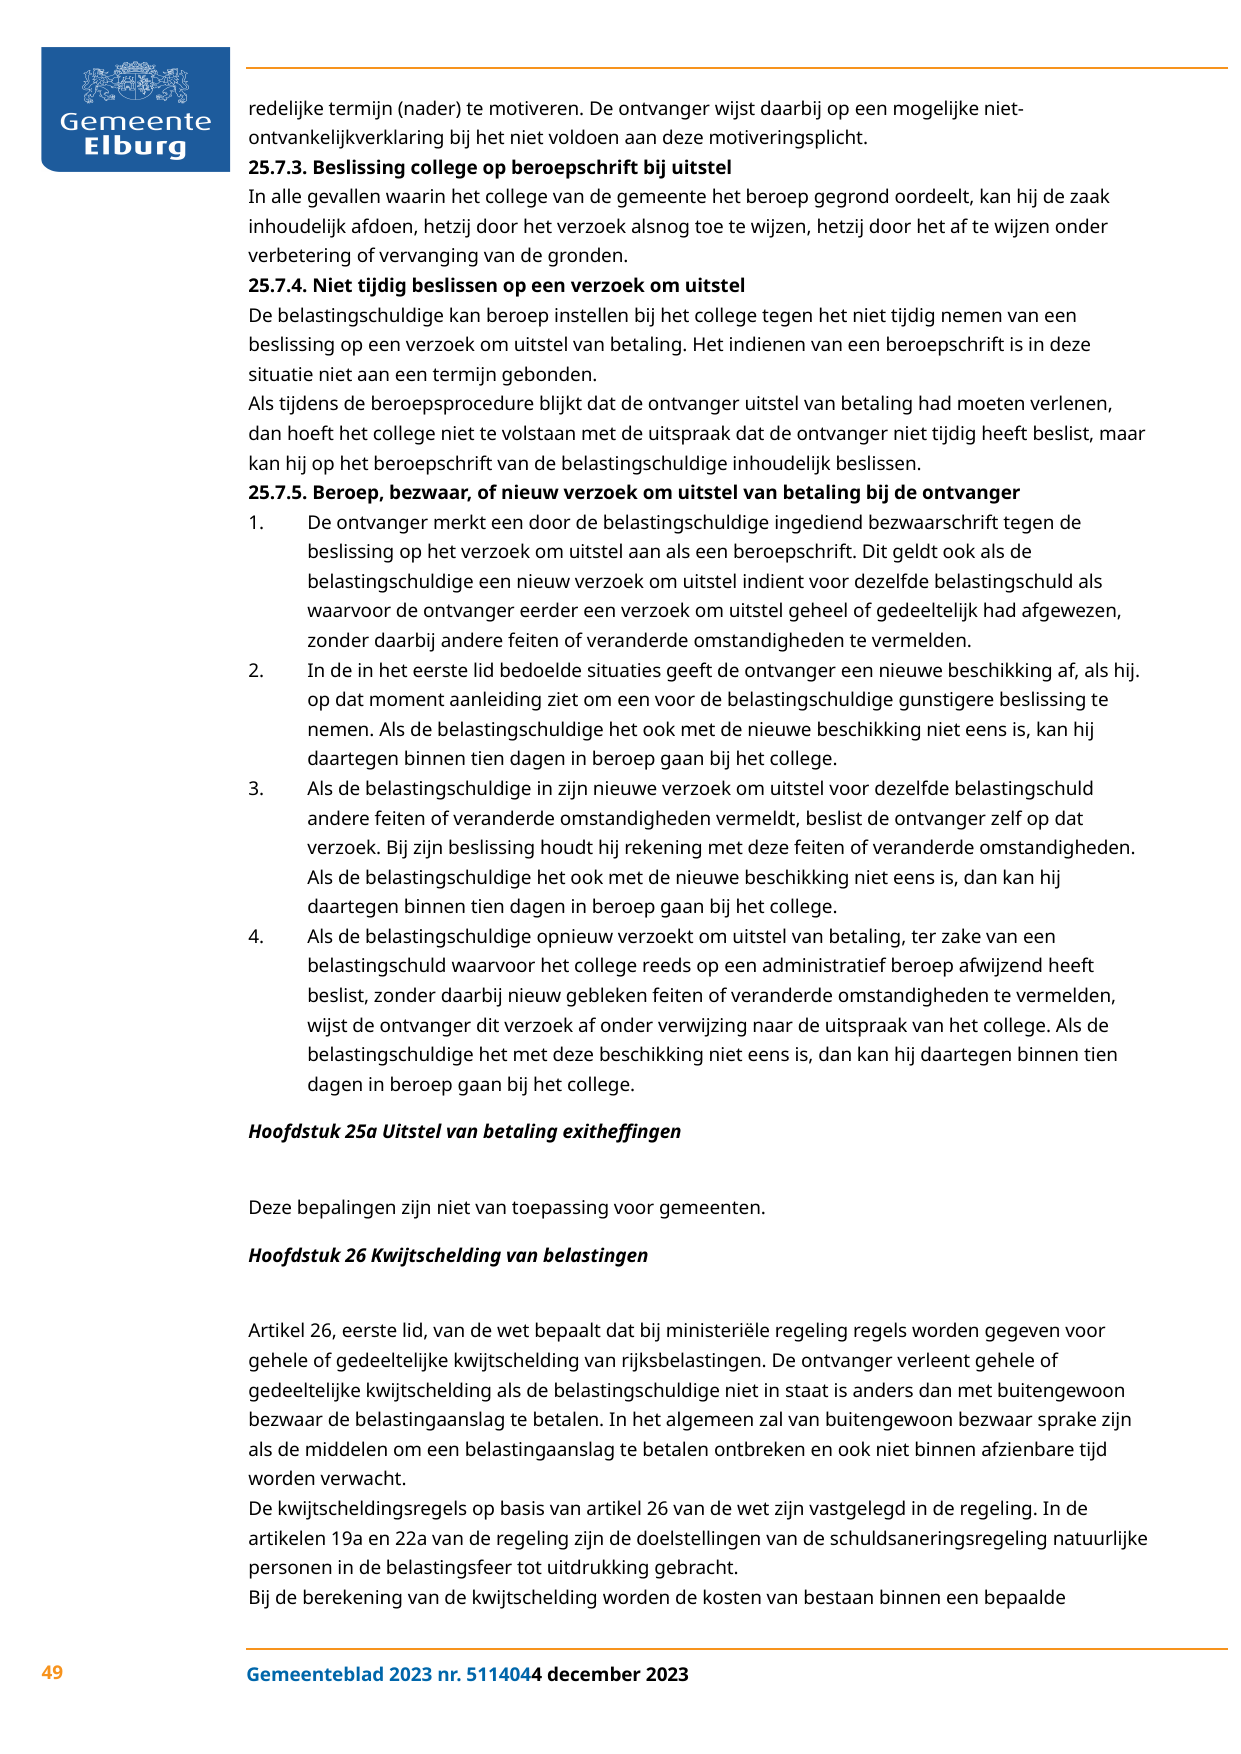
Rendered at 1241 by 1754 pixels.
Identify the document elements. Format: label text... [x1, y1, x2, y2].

list Als de belastingschuldige in zijn nieuwe verzoek om uitstel voor dezelfde belastingschuld andere feiten of veranderde omstandigheden vermeldt, beslist de ontvanger zelf op dat verzoek. Bij zijn beslissing houdt hij rekening met deze feiten of veranderde omstandigheden. Als de belastingschuldige het ook met de nieuwe beschikking niet eens is, dan kan hij daartegen binnen tien dagen in beroep gaan bij het college. [248, 775, 1152, 919]
text Deze bepalingen zijn niet van toepassing voor gemeenten. [248, 1194, 1152, 1220]
text 25.7.4. Niet tijdig beslissen op een verzoek om uitstel [248, 272, 1152, 298]
text In alle gevallen waarin het college van de gemeente het beroep gegrond oordeelt, kan hij de zaak inhoudelijk afdoen, hetzij door het verzoek alsnog toe te wijzen, hetzij door het af te wijzen onder verbetering of vervanging van de gronden. [248, 183, 1152, 268]
text redelijke termijn (nader) te motiveren. De ontvanger wijst daarbij op een mogelijke niet-ontvankelijkverklaring bij het niet voldoen aan deze motiveringsplicht. [248, 95, 1152, 150]
picture [41, 47, 231, 172]
text De belastingschuldige kan beroep instellen bij het college tegen het niet tijdig nemen van een beslissing op een verzoek om uitstel van betaling. Het indienen van een beroepschrift is in deze situatie niet aan een termijn gebonden. [248, 302, 1152, 387]
text Als tijdens de beroepsprocedure blijkt dat de ontvanger uitstel van betaling had moeten verlenen, dan hoeft het college niet te volstaan met de uitspraak dat de ontvanger niet tijdig heeft beslist, maar kan hij op het beroepschrift van de belastingschuldige inhoudelijk beslissen. [248, 391, 1152, 476]
list Als de belastingschuldige opnieuw verzoekt om uitstel van betaling, ter zake van een belastingschuld waarvoor het college reeds op een administratief beroep afwijzend heeft beslist, zonder daarbij nieuw gebleken feiten of veranderde omstandigheden te vermelden, wijst de ontvanger dit verzoek af onder verwijzing naar de uitspraak van het college. Als de belastingschuldige het met deze beschikking niet eens is, dan kan hij daartegen binnen tien dagen in beroep gaan bij het college. [248, 923, 1152, 1097]
text 25.7.3. Beslissing college op beroepschrift bij uitstel [248, 154, 1152, 180]
text Artikel 26, eerste lid, van de wet bepaalt dat bij ministeriële regeling regels worden gegeven voor gehele of gedeeltelijke kwijtschelding van rijksbelastingen. De ontvanger verleent gehele of gedeeltelijke kwijtschelding als de belastingschuldige niet in staat is anders dan met buitengewoon bezwaar de belastingaanslag te betalen. In het algemeen zal van buitengewoon bezwaar sprake zijn als de middelen om een belastingaanslag te betalen ontbreken en ook niet binnen afzienbare tijd worden verwacht. [248, 1318, 1152, 1491]
text 25.7.5. Beroep, bezwaar, of nieuw verzoek om uitstel van betaling bij de ontvanger [248, 479, 1152, 505]
text Hoofdstuk 25a Uitstel van betaling exitheffingen [248, 1117, 1152, 1145]
list De ontvanger merkt een door de belastingschuldige ingediend bezwaarschrift tegen de beslissing op het verzoek om uitstel aan als een beroepschrift. Dit geldt ook als de belastingschuldige een nieuw verzoek om uitstel indient voor dezelfde belastingschuld als waarvoor de ontvanger eerder een verzoek om uitstel geheel of gedeeltelijk had afgewezen, zonder daarbij andere feiten of veranderde omstandigheden te vermelden. [248, 509, 1152, 653]
text Bij de berekening van de kwijtschelding worden de kosten van bestaan binnen een bepaalde [248, 1584, 1152, 1610]
list In de in het eerste lid bedoelde situaties geeft de ontvanger een nieuwe beschikking af, als hij. op dat moment aanleiding ziet om een voor de belastingschuldige gunstigere beslissing te nemen. Als de belastingschuldige het ook met de nieuwe beschikking niet eens is, kan hij daartegen binnen tien dagen in beroep gaan bij het college. [248, 657, 1152, 771]
text De kwijtscheldingsregels op basis van artikel 26 van de wet zijn vastgelegd in de regeling. In de artikelen 19a en 22a van de regeling zijn de doelstellingen van de schuldsaneringsregeling natuurlijke personen in de belastingsfeer tot uitdrukking gebracht. [248, 1495, 1152, 1580]
text Hoofdstuk 26 Kwijtschelding van belastingen [248, 1240, 1152, 1268]
